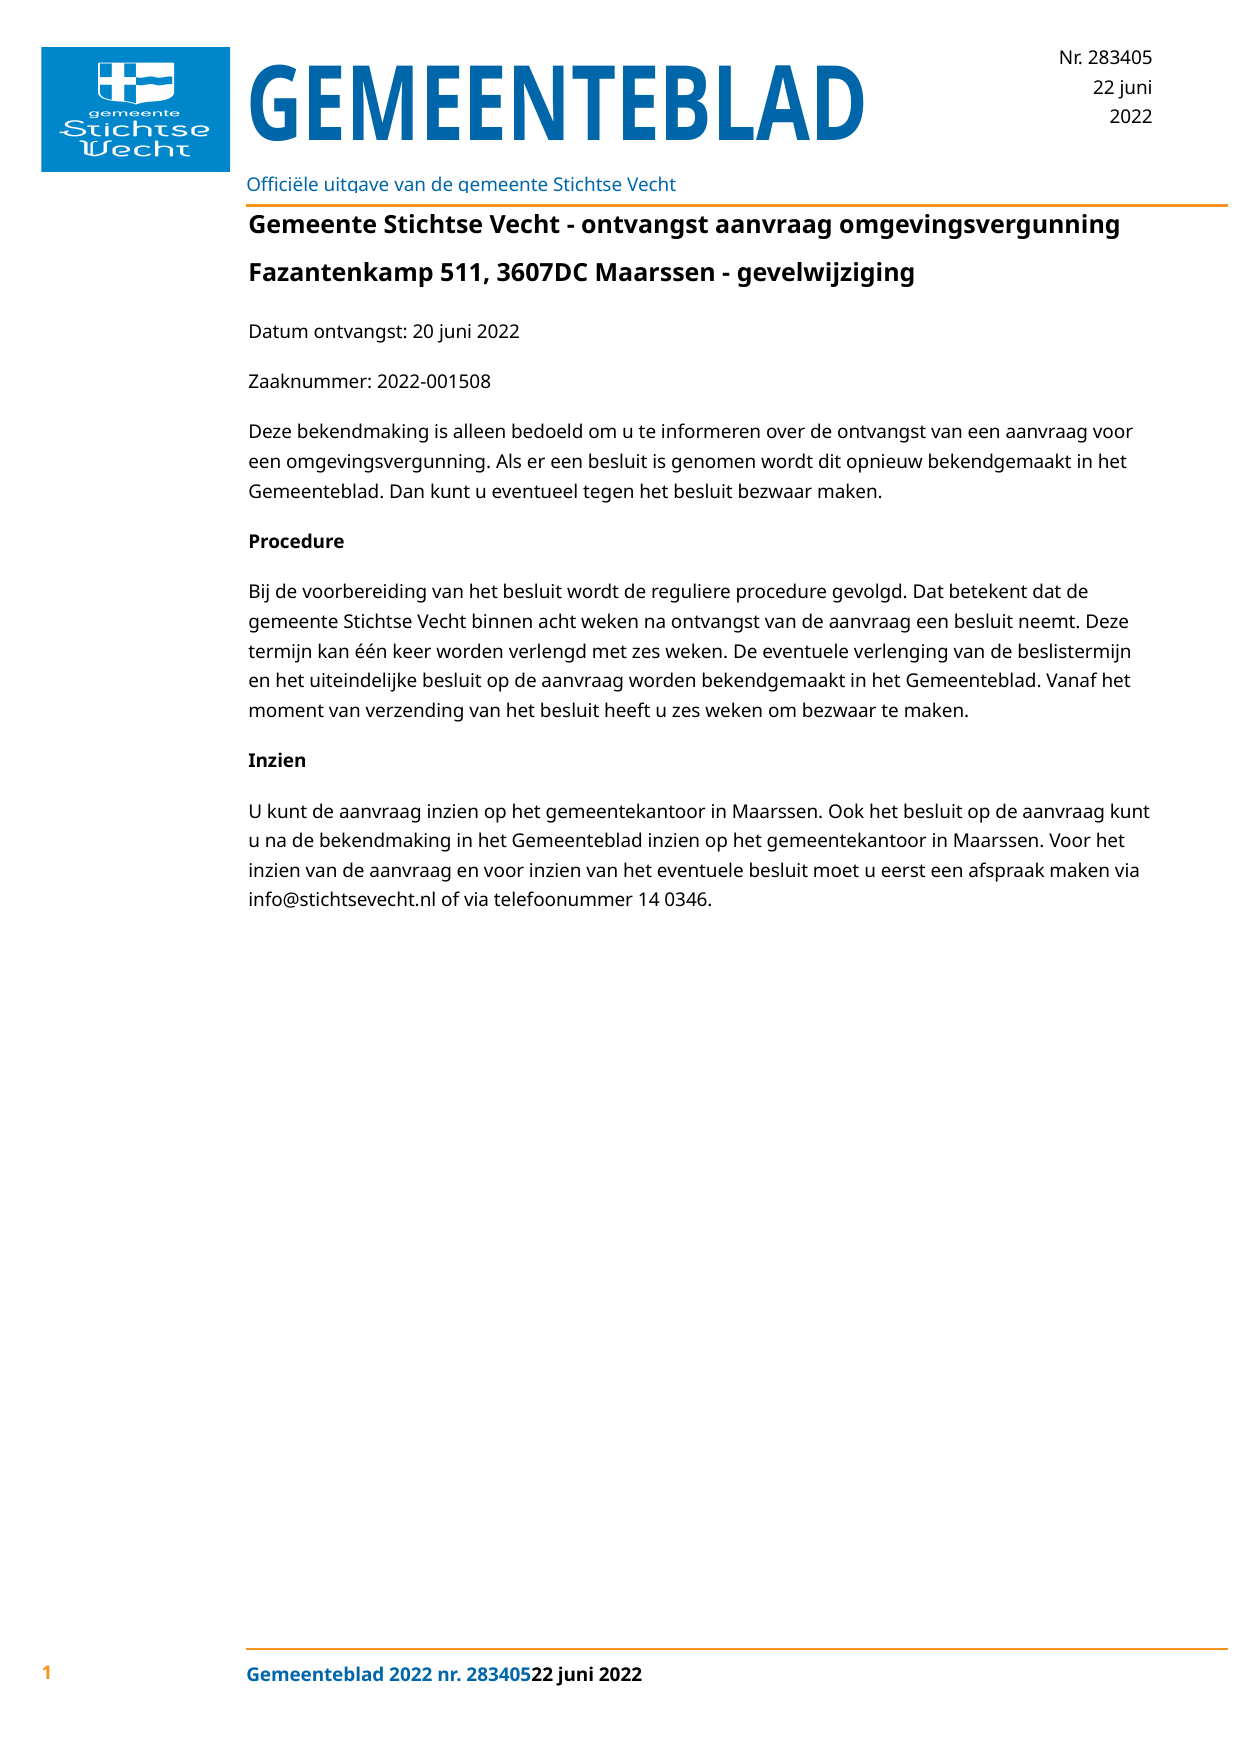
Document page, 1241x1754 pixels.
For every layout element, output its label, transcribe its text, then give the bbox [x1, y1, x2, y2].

text Bij de voorbereiding van het besluit wordt de reguliere procedure gevolgd. Dat betekent dat de gemeente Stichtse Vecht binnen acht weken na ontvangst van de aanvraag een besluit neemt. Deze termijn kan één keer worden verlengd met zes weken. De eventuele verlenging van de beslistermijn en het uiteindelijke besluit op de aanvraag worden bekendgemaakt in het Gemeenteblad. Vanaf het moment van verzending van het besluit heeft u zes weken om bezwaar te maken. [248, 579, 1152, 723]
text Procedure [248, 528, 1152, 554]
text Zaaknummer: 2022-001508 [248, 368, 1152, 394]
picture [99, 63, 135, 101]
text U kunt de aanvraag inzien op het gemeentekantoor in Maarssen. Ook het besluit op de aanvraag kunt u na de bekendmaking in het Gemeenteblad inzien op het gemeentekantoor in Maarssen. Voor het inzien van de aanvraag en voor inzien van het eventuele besluit moet u eerst een afspraak maken via info@stichtsevecht.nl of via telefoonummer 14 0346. [248, 798, 1152, 912]
text Deze bekendmaking is alleen bedoeld om u te informeren over de ontvangst van een aanvraag voor een omgevingsvergunning. Als er een besluit is genomen wordt dit opnieuw bekendgemaakt in het Gemeenteblad. Dan kunt u eventueel tegen het besluit bezwaar maken. [248, 419, 1152, 504]
text Inzien [248, 747, 1152, 773]
picture [137, 63, 174, 103]
text Datum ontvangst: 20 juni 2022 [248, 318, 1152, 344]
text Gemeente Stichtse Vecht - ontvangst aanvraag omgevingsvergunning Fazantenkamp 511, 3607DC Maarssen - gevelwijziging [248, 207, 1152, 288]
